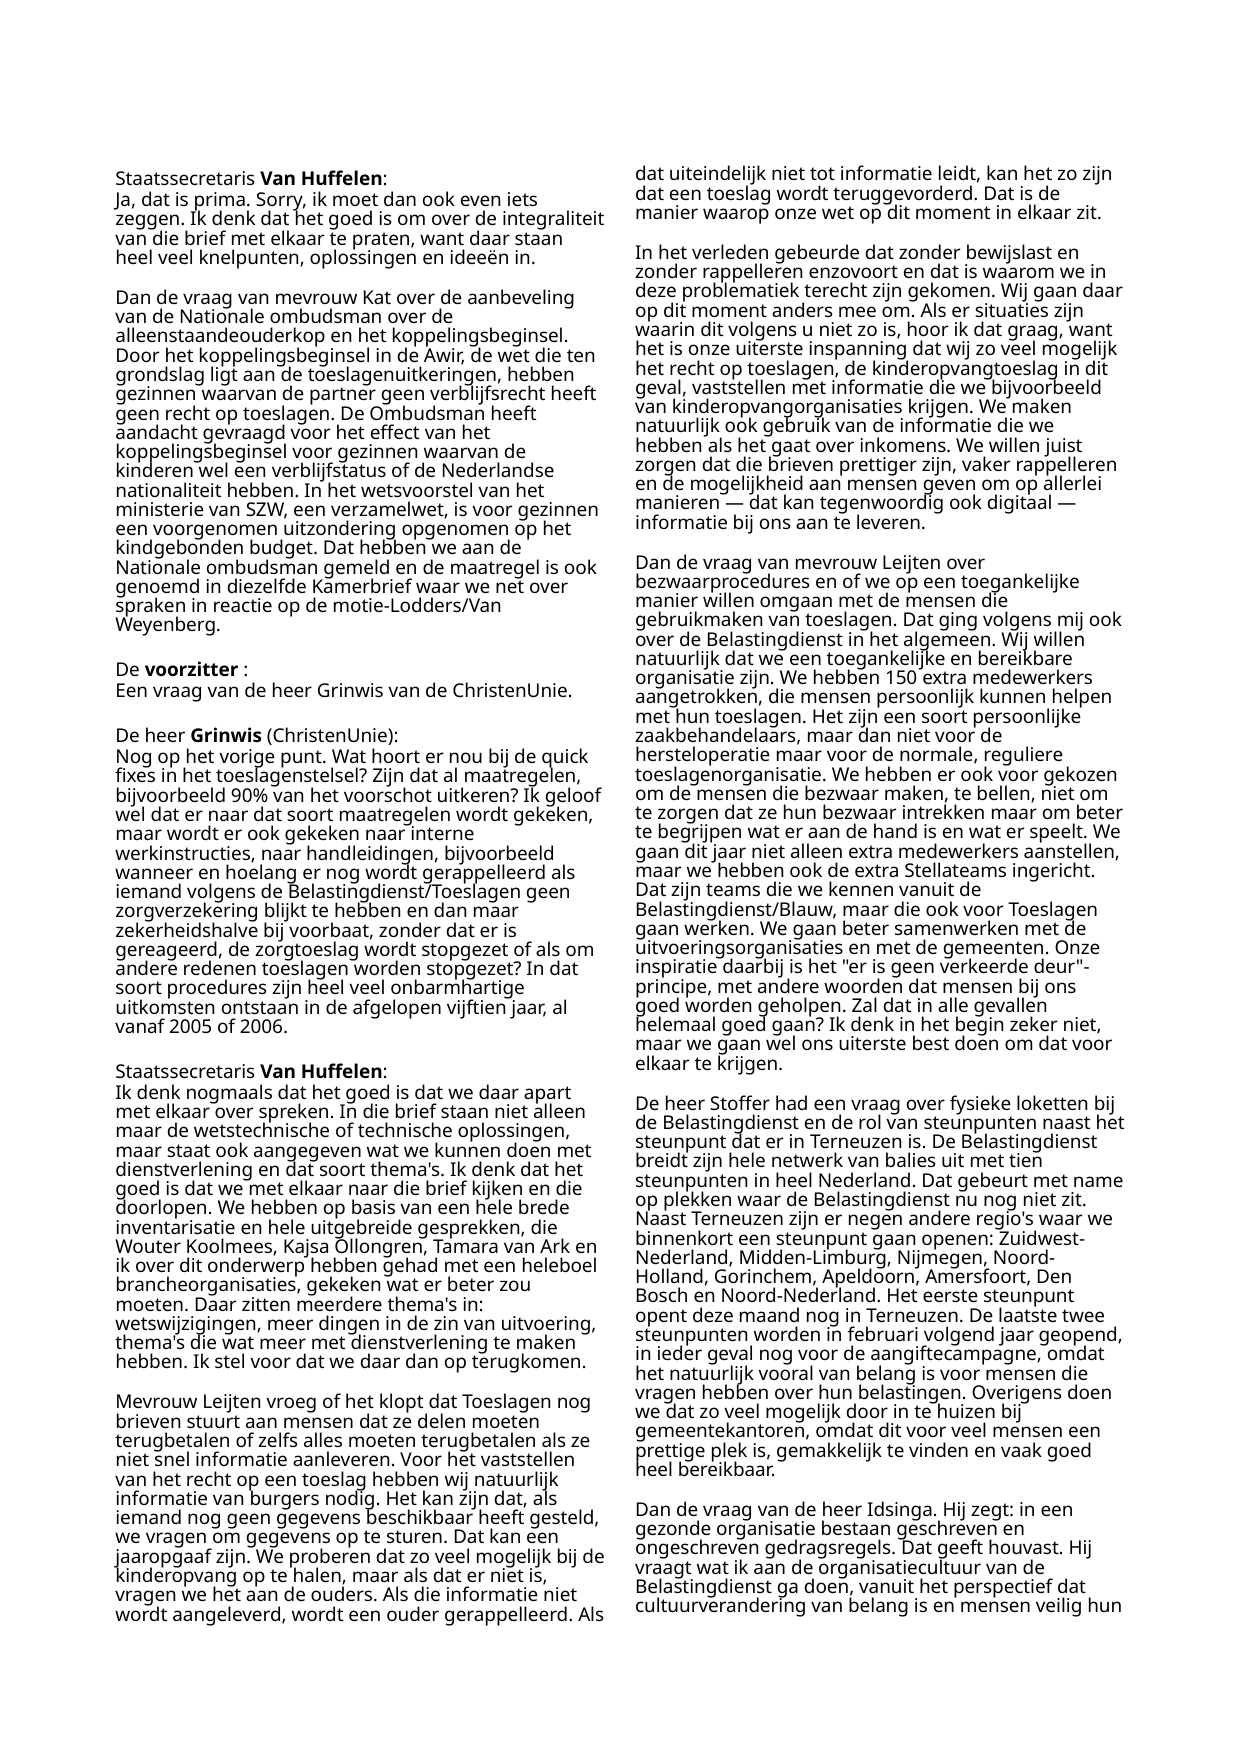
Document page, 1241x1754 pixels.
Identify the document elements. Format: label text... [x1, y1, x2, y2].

text Staatssecretaris Van Huffelen: [115, 1058, 605, 1084]
text Mevrouw Leijten vroeg of het klopt dat Toeslagen nog brieven stuurt aan mensen dat ze delen moeten terugbetalen of zelfs alles moeten terugbetalen als ze niet snel informatie aanleveren. Voor het vaststellen van het recht op een toeslag hebben wij natuurlijk informatie van burgers nodig. Het kan zijn dat, als iemand nog geen gegevens beschikbaar heeft gesteld, we vragen om gegevens op te sturen. Dat kan een jaaropgaaf zijn. We proberen dat zo veel mogelijk bij de kinderopvang op te halen, maar als dat er niet is, vragen we het aan de ouders. Als die informatie niet wordt aangeleverd, wordt een ouder gerappelleerd. Als [115, 1393, 605, 1625]
text Nog op het vorige punt. Wat hoort er nou bij de quick fixes in het toeslagenstelsel? Zijn dat al maatregelen, bijvoorbeeld 90% van het voorschot uitkeren? Ik geloof wel dat er naar dat soort maatregelen wordt gekeken, maar wordt er ook gekeken naar interne werkinstructies, naar handleidingen, bijvoorbeeld wanneer en hoelang er nog wordt gerappelleerd als iemand volgens de Belastingdienst/Toeslagen geen zorgverzekering blijkt te hebben en dan maar zekerheidshalve bij voorbaat, zonder dat er is gereageerd, de zorgtoeslag wordt stopgezet of als om andere redenen toeslagen worden stopgezet? In dat soort procedures zijn heel veel onbarmhartige uitkomsten ontstaan in de afgelopen vijftien jaar, al vanaf 2005 of 2006. [115, 748, 605, 1037]
text dat uiteindelijk niet tot informatie leidt, kan het zo zijn dat een toeslag wordt teruggevorderd. Dat is de manier waarop onze wet op dit moment in elkaar zit. [635, 165, 1125, 223]
text De voorzitter : [115, 657, 605, 682]
text Een vraag van de heer Grinwis van de ChristenUnie. [115, 682, 605, 702]
text De heer Stoffer had een vraag over fysieke loketten bij de Belastingdienst en de rol van steunpunten naast het steunpunt dat er in Terneuzen is. De Belastingdienst breidt zijn hele netwerk van balies uit met tien steunpunten in heel Nederland. Dat gebeurt met name op plekken waar de Belastingdienst nu nog niet zit. Naast Terneuzen zijn er negen andere regio's waar we binnenkort een steunpunt gaan openen: Zuidwest-Nederland, Midden-Limburg, Nijmegen, Noord-Holland, Gorinchem, Apeldoorn, Amersfoort, Den Bosch en Noord-Nederland. Het eerste steunpunt opent deze maand nog in Terneuzen. De laatste twee steunpunten worden in februari volgend jaar geopend, in ieder geval nog voor de aangiftecampagne, omdat het natuurlijk vooral van belang is voor mensen die vragen hebben over hun belastingen. Overigens doen we dat zo veel mogelijk door in te huizen bij gemeentekantoren, omdat dit voor veel mensen een prettige plek is, gemakkelijk te vinden en vaak goed heel bereikbaar. [635, 1095, 1125, 1480]
text Ik denk nogmaals dat het goed is dat we daar apart met elkaar over spreken. In die brief staan niet alleen maar de wetstechnische of technische oplossingen, maar staat ook aangegeven wat we kunnen doen met dienstverlening en dat soort thema's. Ik denk dat het goed is dat we met elkaar naar die brief kijken en die doorlopen. We hebben op basis van een hele brede inventarisatie en hele uitgebreide gesprekken, die Wouter Koolmees, Kajsa Ollongren, Tamara van Ark en ik over dit onderwerp hebben gehad met een heleboel brancheorganisaties, gekeken wat er beter zou moeten. Daar zitten meerdere thema's in: wetswijzigingen, meer dingen in de zin van uitvoering, thema's die wat meer met dienstverlening te maken hebben. Ik stel voor dat we daar dan op terugkomen. [115, 1084, 605, 1373]
text Staatssecretaris Van Huffelen: [115, 165, 605, 191]
text Dan de vraag van mevrouw Kat over de aanbeveling van de Nationale ombudsman over de alleenstaandeouderkop en het koppelingsbeginsel. Door het koppelingsbeginsel in de Awir, de wet die ten grondslag ligt aan de toeslagenuitkeringen, hebben gezinnen waarvan de partner geen verblijfsrecht heeft geen recht op toeslagen. De Ombudsman heeft aandacht gevraagd voor het effect van het koppelingsbeginsel voor gezinnen waarvan de kinderen wel een verblijfstatus of de Nederlandse nationaliteit hebben. In het wetsvoorstel van het ministerie van SZW, een verzamelwet, is voor gezinnen een voorgenomen uitzondering opgenomen op het kindgebonden budget. Dat hebben we aan de Nationale ombudsman gemeld en de maatregel is ook genoemd in diezelfde Kamerbrief waar we net over spraken in reactie op de motie-Lodders/Van Weyenberg. [115, 289, 605, 636]
text Ja, dat is prima. Sorry, ik moet dan ook even iets zeggen. Ik denk dat het goed is om over de integraliteit van die brief met elkaar te praten, want daar staan heel veel knelpunten, oplossingen en ideeën in. [115, 191, 605, 268]
text Dan de vraag van mevrouw Leijten over bezwaarprocedures en of we op een toegankelijke manier willen omgaan met de mensen die gebruikmaken van toeslagen. Dat ging volgens mij ook over de Belastingdienst in het algemeen. Wij willen natuurlijk dat we een toegankelijke en bereikbare organisatie zijn. We hebben 150 extra medewerkers aangetrokken, die mensen persoonlijk kunnen helpen met hun toeslagen. Het zijn een soort persoonlijke zaakbehandelaars, maar dan niet voor de hersteloperatie maar voor de normale, reguliere toeslagenorganisatie. We hebben er ook voor gekozen om de mensen die bezwaar maken, te bellen, niet om te zorgen dat ze hun bezwaar intrekken maar om beter te begrijpen wat er aan de hand is en wat er speelt. We gaan dit jaar niet alleen extra medewerkers aanstellen, maar we hebben ook de extra Stellateams ingericht. Dat zijn teams die we kennen vanuit de Belastingdienst/Blauw, maar die ook voor Toeslagen gaan werken. We gaan beter samenwerken met de uitvoeringsorganisaties en met de gemeenten. Onze inspiratie daarbij is het "er is geen verkeerde deur"-principe, met andere woorden dat mensen bij ons goed worden geholpen. Zal dat in alle gevallen helemaal goed gaan? Ik denk in het begin zeker niet, maar we gaan wel ons uiterste best doen om dat voor elkaar te krijgen. [635, 554, 1125, 1074]
text Dan de vraag van de heer Idsinga. Hij zegt: in een gezonde organisatie bestaan geschreven en ongeschreven gedragsregels. Dat geeft houvast. Hij vraagt wat ik aan de organisatiecultuur van de Belastingdienst ga doen, vanuit het perspectief dat cultuurverandering van belang is en mensen veilig hun [635, 1501, 1125, 1616]
text In het verleden gebeurde dat zonder bewijslast en zonder rappelleren enzovoort en dat is waarom we in deze problematiek terecht zijn gekomen. Wij gaan daar op dit moment anders mee om. Als er situaties zijn waarin dit volgens u niet zo is, hoor ik dat graag, want het is onze uiterste inspanning dat wij zo veel mogelijk het recht op toeslagen, de kinderopvangtoeslag in dit geval, vaststellen met informatie die we bijvoorbeeld van kinderopvangorganisaties krijgen. We maken natuurlijk ook gebruik van de informatie die we hebben als het gaat over inkomens. We willen juist zorgen dat die brieven prettiger zijn, vaker rappelleren en de mogelijkheid aan mensen geven om op allerlei manieren — dat kan tegenwoordig ook digitaal — informatie bij ons aan te leveren. [635, 244, 1125, 533]
text De heer Grinwis (ChristenUnie): [115, 722, 605, 748]
